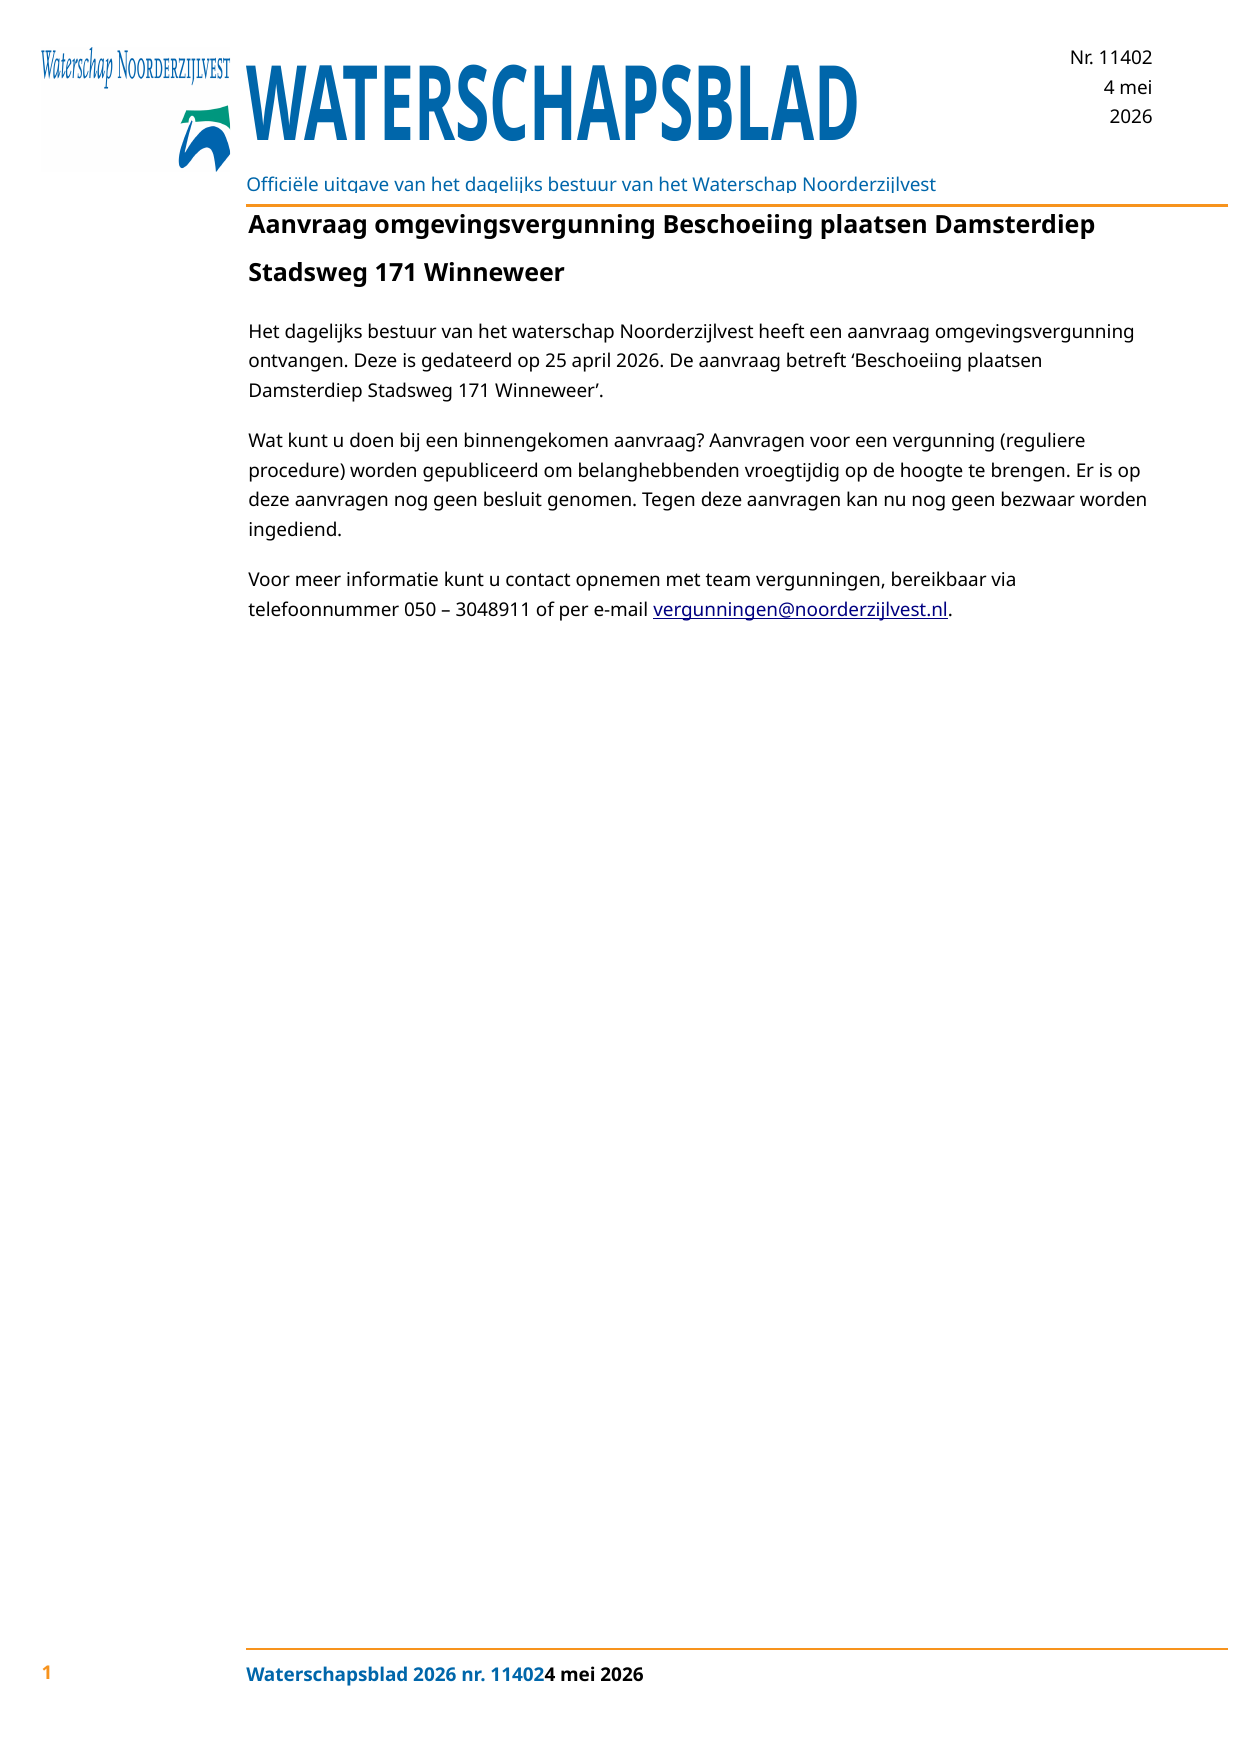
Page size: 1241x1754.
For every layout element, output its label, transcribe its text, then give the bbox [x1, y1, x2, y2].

text Wat kunt u doen bij een binnengekomen aanvraag? Aanvragen voor een vergunning (reguliere procedure) worden gepubliceerd om belanghebbenden vroegtijdig op de hoogte te brengen. Er is op deze aanvragen nog geen besluit genomen. Tegen deze aanvragen kan nu nog geen bezwaar worden ingediend. [248, 427, 1152, 542]
picture [41, 47, 231, 172]
text Het dagelijks bestuur van het waterschap Noorderzijlvest heeft een aanvraag omgevingsvergunning ontvangen. Deze is gedateerd op 25 april 2026. De aanvraag betreft ‘Beschoeiing plaatsen Damsterdiep Stadsweg 171 Winneweer’. [248, 318, 1152, 403]
text Aanvraag omgevingsvergunning Beschoeiing plaatsen Damsterdiep Stadsweg 171 Winneweer [248, 207, 1152, 288]
text Voor meer informatie kunt u contact opnemen met team vergunningen, bereikbaar via telefoonnummer 050 – 3048911 of per e-mail vergunningen@noorderzijlvest.nl. [248, 567, 1152, 622]
